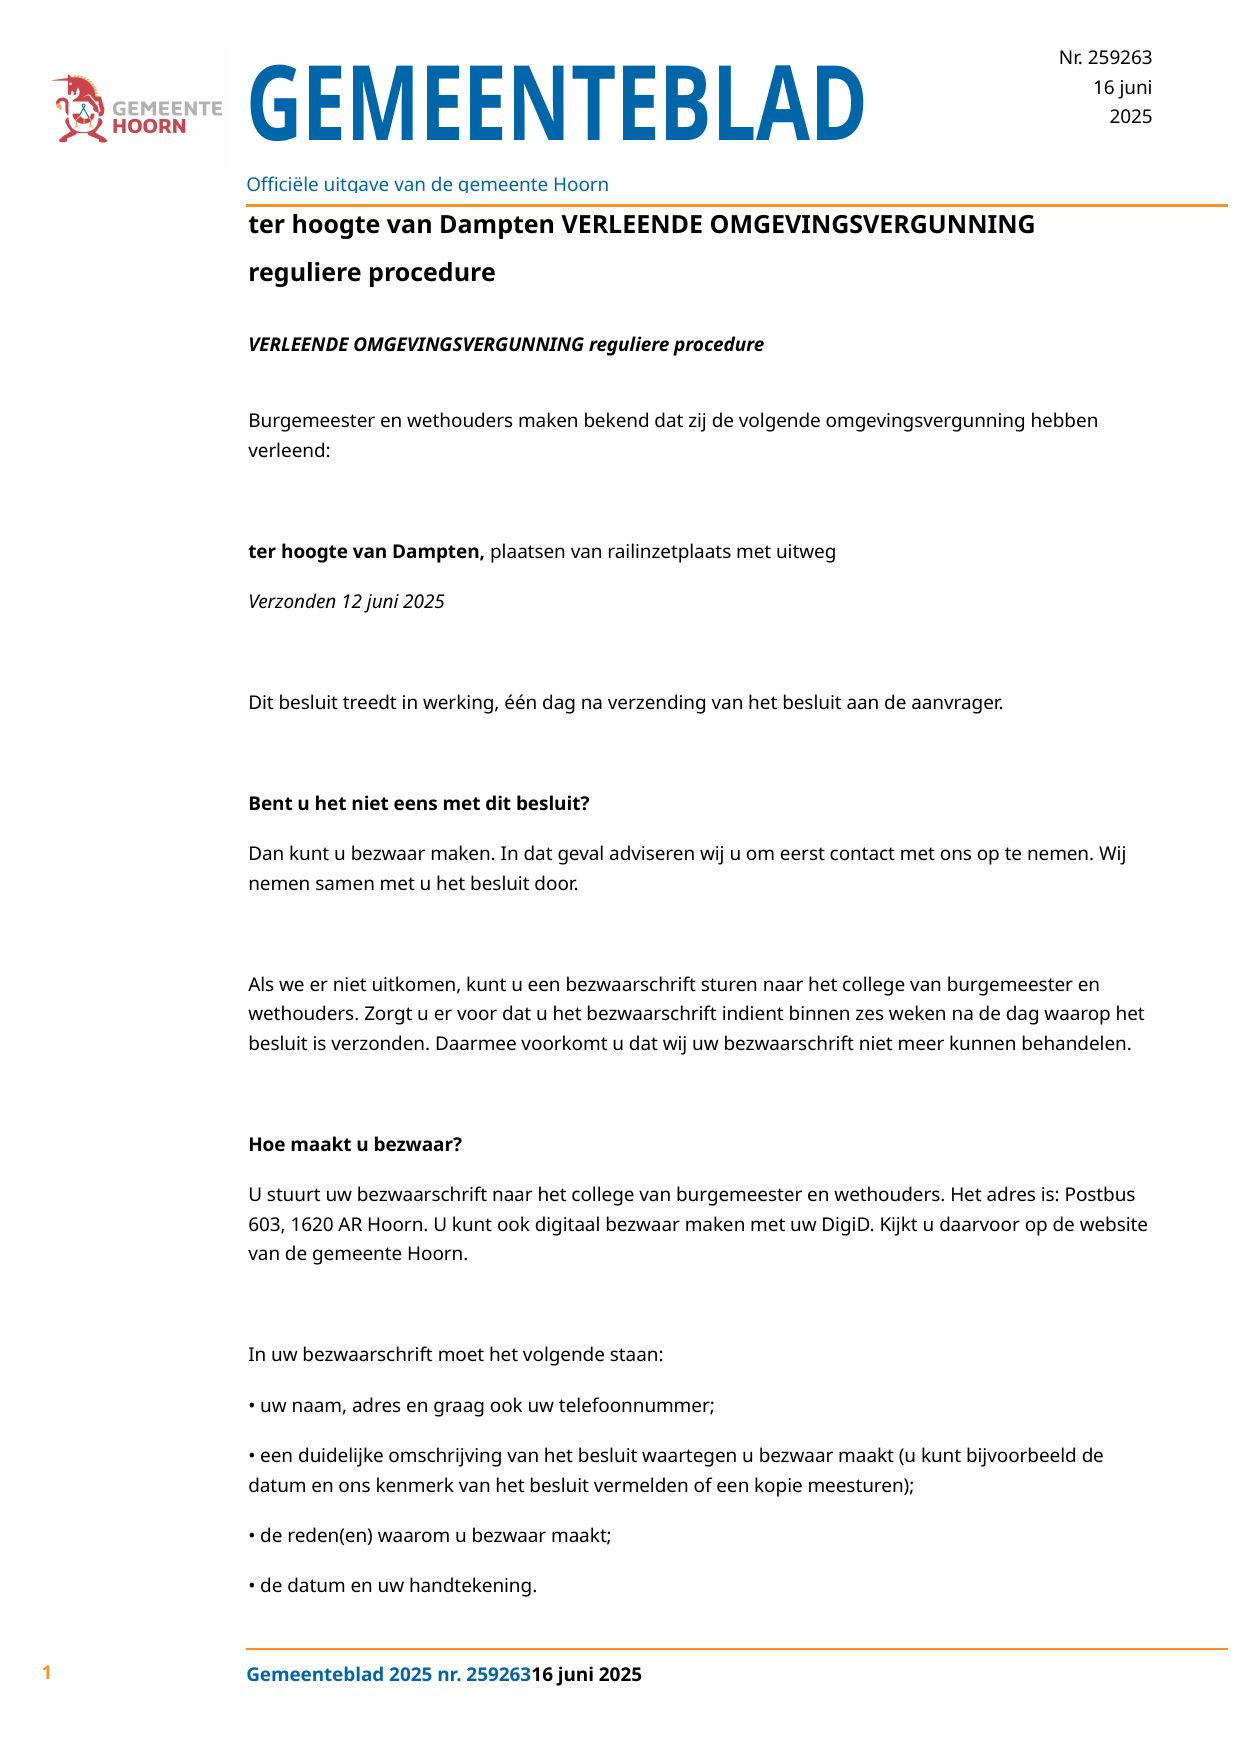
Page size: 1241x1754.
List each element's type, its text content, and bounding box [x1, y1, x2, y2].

text Dit besluit treedt in werking, één dag na verzending van het besluit aan de aanvrager. [248, 689, 1152, 715]
text • een duidelijke omschrijving van het besluit waartegen u bezwaar maakt (u kunt bijvoorbeeld de datum en ons kenmerk van het besluit vermelden of een kopie meesturen); [248, 1442, 1152, 1497]
text ter hoogte van Dampten VERLEENDE OMGEVINGSVERGUNNING reguliere procedure [248, 207, 1152, 288]
text Burgemeester en wethouders maken bekend dat zij de volgende omgevingsvergunning hebben verleend: [248, 408, 1152, 463]
text U stuurt uw bezwaarschrift naar het college van burgemeester en wethouders. Het adres is: Postbus 603, 1620 AR Hoorn. U kunt ook digitaal bezwaar maken met uw DigiD. Kijkt u daarvoor op de website van de gemeente Hoorn. [248, 1181, 1152, 1266]
text ter hoogte van Dampten, plaatsen van railinzetplaats met uitweg [248, 538, 1152, 564]
text Hoe maakt u bezwaar? [248, 1131, 1152, 1157]
text • uw naam, adres en graag ook uw telefoonnummer; [248, 1392, 1152, 1417]
text Dan kunt u bezwaar maken. In dat geval adviseren wij u om eerst contact met ons op te nemen. Wij nemen samen met u het besluit door. [248, 841, 1152, 896]
text Verzonden 12 juni 2025 [248, 588, 1152, 614]
text VERLEENDE OMGEVINGSVERGUNNING reguliere procedure [248, 331, 1152, 357]
text In uw bezwaarschrift moet het volgende staan: [248, 1341, 1152, 1367]
text • de reden(en) waarom u bezwaar maakt; [248, 1522, 1152, 1548]
text Bent u het niet eens met dit besluit? [248, 790, 1152, 816]
text • de datum en uw handtekening. [248, 1573, 1152, 1598]
picture [41, 47, 231, 172]
text Als we er niet uitkomen, kunt u een bezwaarschrift sturen naar het college van burgemeester en wethouders. Zorgt u er voor dat u het bezwaarschrift indient binnen zes weken na de dag waarop het besluit is verzonden. Daarmee voorkomt u dat wij uw bezwaarschrift niet meer kunnen behandelen. [248, 971, 1152, 1056]
